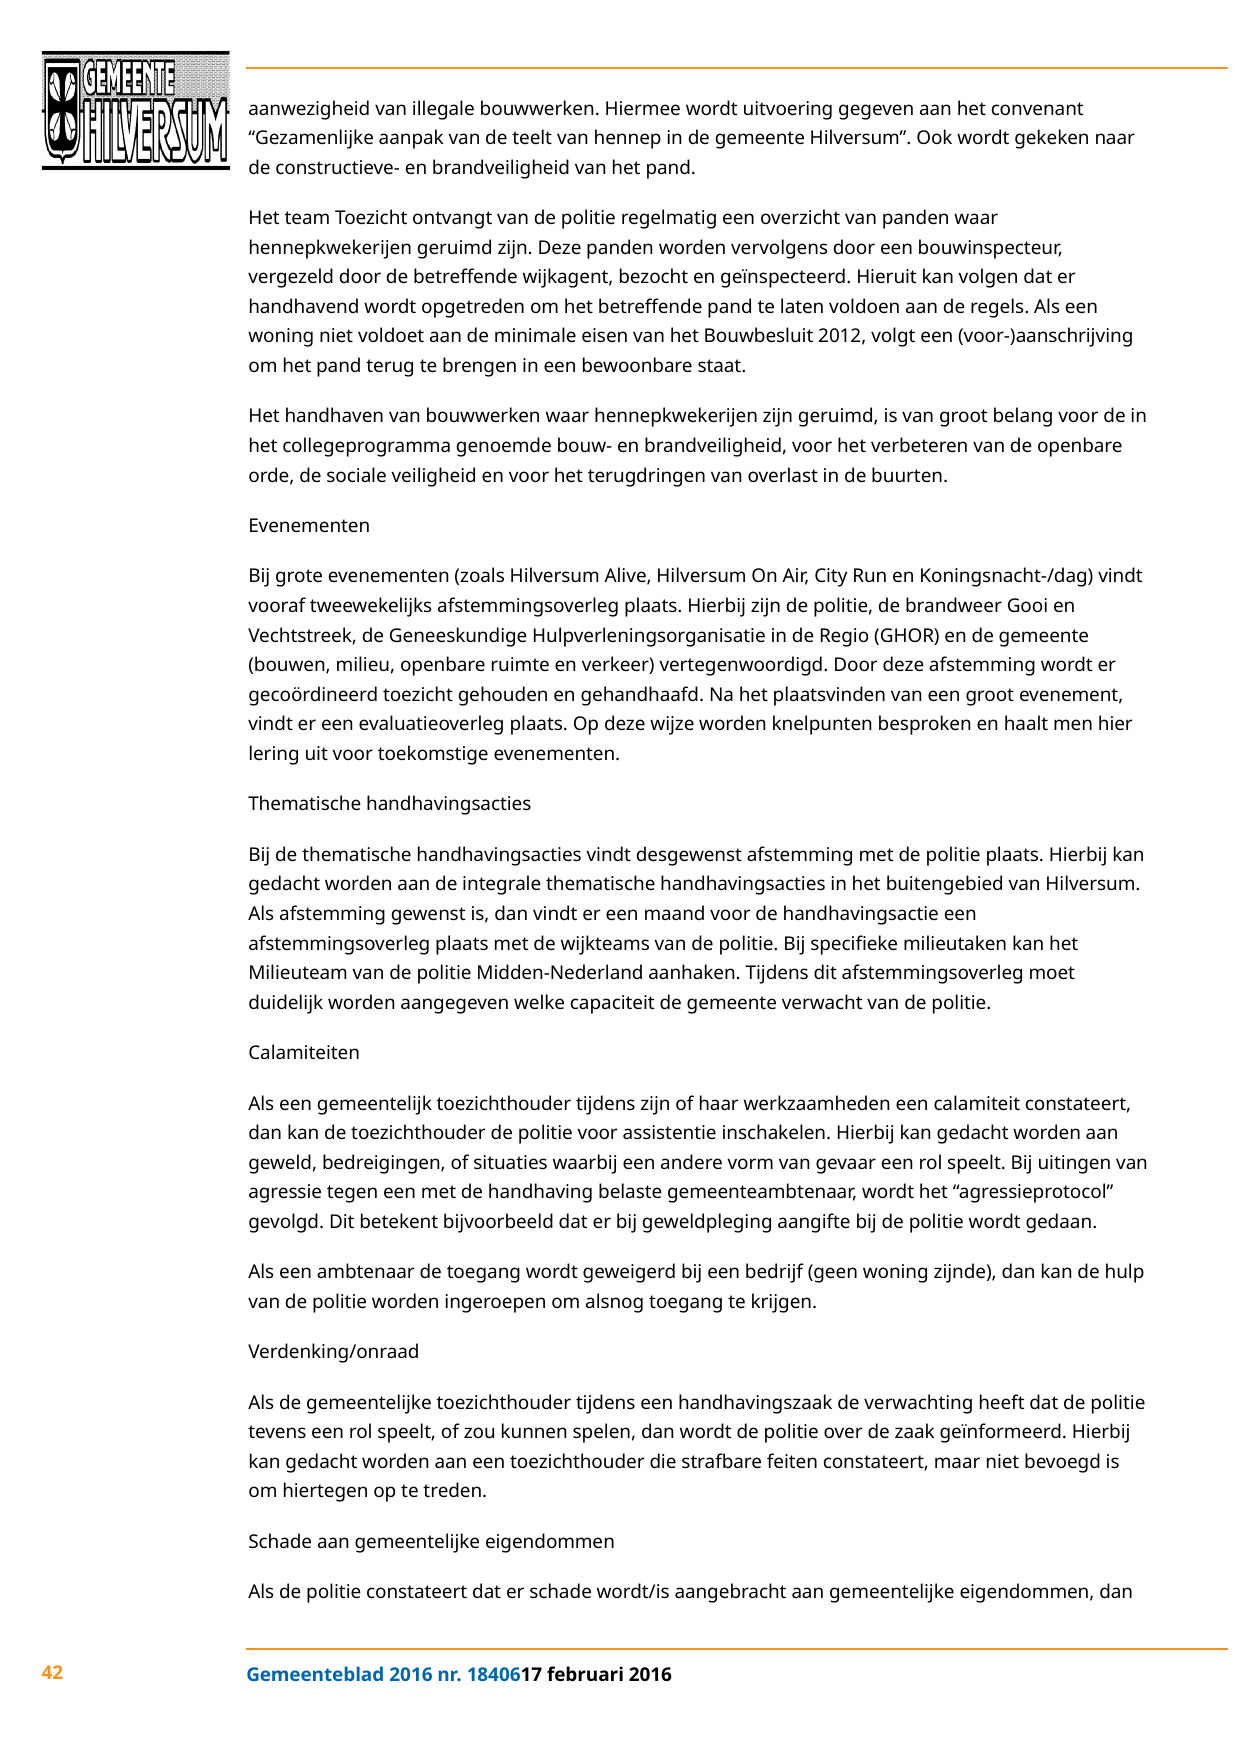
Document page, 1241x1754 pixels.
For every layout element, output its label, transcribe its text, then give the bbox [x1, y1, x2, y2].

text Evenementen [248, 512, 1152, 538]
text Thematische handhavingsacties [248, 791, 1152, 816]
text Schade aan gemeentelijke eigendommen [248, 1528, 1152, 1554]
text Verdenking/onraad [248, 1338, 1152, 1364]
text Als de politie constateert dat er schade wordt/is aangebracht aan gemeentelijke eigendommen, dan [248, 1578, 1152, 1604]
text Als een gemeentelijk toezichthouder tijdens zijn of haar werkzaamheden een calamiteit constateert, dan kan de toezichthouder de politie voor assistentie inschakelen. Hierbij kan gedacht worden aan geweld, bedreigingen, of situaties waarbij een andere vorm van gevaar een rol speelt. Bij uitingen van agressie tegen een met de handhaving belaste gemeenteambtenaar, wordt het “agressieprotocol” gevolgd. Dit betekent bijvoorbeeld dat er bij geweldpleging aangifte bij de politie wordt gedaan. [248, 1090, 1152, 1234]
text Als een ambtenaar de toegang wordt geweigerd bij een bedrijf (geen woning zijnde), dan kan de hulp van de politie worden ingeroepen om alsnog toegang te krijgen. [248, 1258, 1152, 1314]
picture [41, 47, 231, 172]
text Calamiteiten [248, 1039, 1152, 1065]
text aanwezigheid van illegale bouwwerken. Hiermee wordt uitvoering gegeven aan het convenant “Gezamenlijke aanpak van de teelt van hennep in de gemeente Hilversum”. Ook wordt gekeken naar de constructieve- en brandveiligheid van het pand. [248, 95, 1152, 180]
text Als de gemeentelijke toezichthouder tijdens een handhavingszaak de verwachting heeft dat de politie tevens een rol speelt, of zou kunnen spelen, dan wordt de politie over de zaak geïnformeerd. Hierbij kan gedacht worden aan een toezichthouder die strafbare feiten constateert, maar niet bevoegd is om hiertegen op te treden. [248, 1389, 1152, 1503]
text Bij grote evenementen (zoals Hilversum Alive, Hilversum On Air, City Run en Koningsnacht-/dag) vindt vooraf tweewekelijks afstemmingsoverleg plaats. Hierbij zijn de politie, de brandweer Gooi en Vechtstreek, de Geneeskundige Hulpverleningsorganisatie in de Regio (GHOR) en de gemeente (bouwen, milieu, openbare ruimte en verkeer) vertegenwoordigd. Door deze afstemming wordt er gecoördineerd toezicht gehouden en gehandhaafd. Na het plaatsvinden van een groot evenement, vindt er een evaluatieoverleg plaats. Op deze wijze worden knelpunten besproken en haalt men hier lering uit voor toekomstige evenementen. [248, 563, 1152, 766]
text Het handhaven van bouwwerken waar hennepkwekerijen zijn geruimd, is van groot belang voor de in het collegeprogramma genoemde bouw- en brandveiligheid, voor het verbeteren van de openbare orde, de sociale veiligheid en voor het terugdringen van overlast in de buurten. [248, 403, 1152, 488]
text Bij de thematische handhavingsacties vindt desgewenst afstemming met de politie plaats. Hierbij kan gedacht worden aan de integrale thematische handhavingsacties in het buitengebied van Hilversum. Als afstemming gewenst is, dan vindt er een maand voor de handhavingsactie een afstemmingsoverleg plaats met de wijkteams van de politie. Bij specifieke milieutaken kan het Milieuteam van de politie Midden-Nederland aanhaken. Tijdens dit afstemmingsoverleg moet duidelijk worden aangegeven welke capaciteit de gemeente verwacht van de politie. [248, 841, 1152, 1015]
text Het team Toezicht ontvangt van de politie regelmatig een overzicht van panden waar hennepkwekerijen geruimd zijn. Deze panden worden vervolgens door een bouwinspecteur, vergezeld door de betreffende wijkagent, bezocht en geïnspecteerd. Hieruit kan volgen dat er handhavend wordt opgetreden om het betreffende pand te laten voldoen aan de regels. Als een woning niet voldoet aan de minimale eisen van het Bouwbesluit 2012, volgt een (voor-)aanschrijving om het pand terug te brengen in een bewoonbare staat. [248, 204, 1152, 378]
